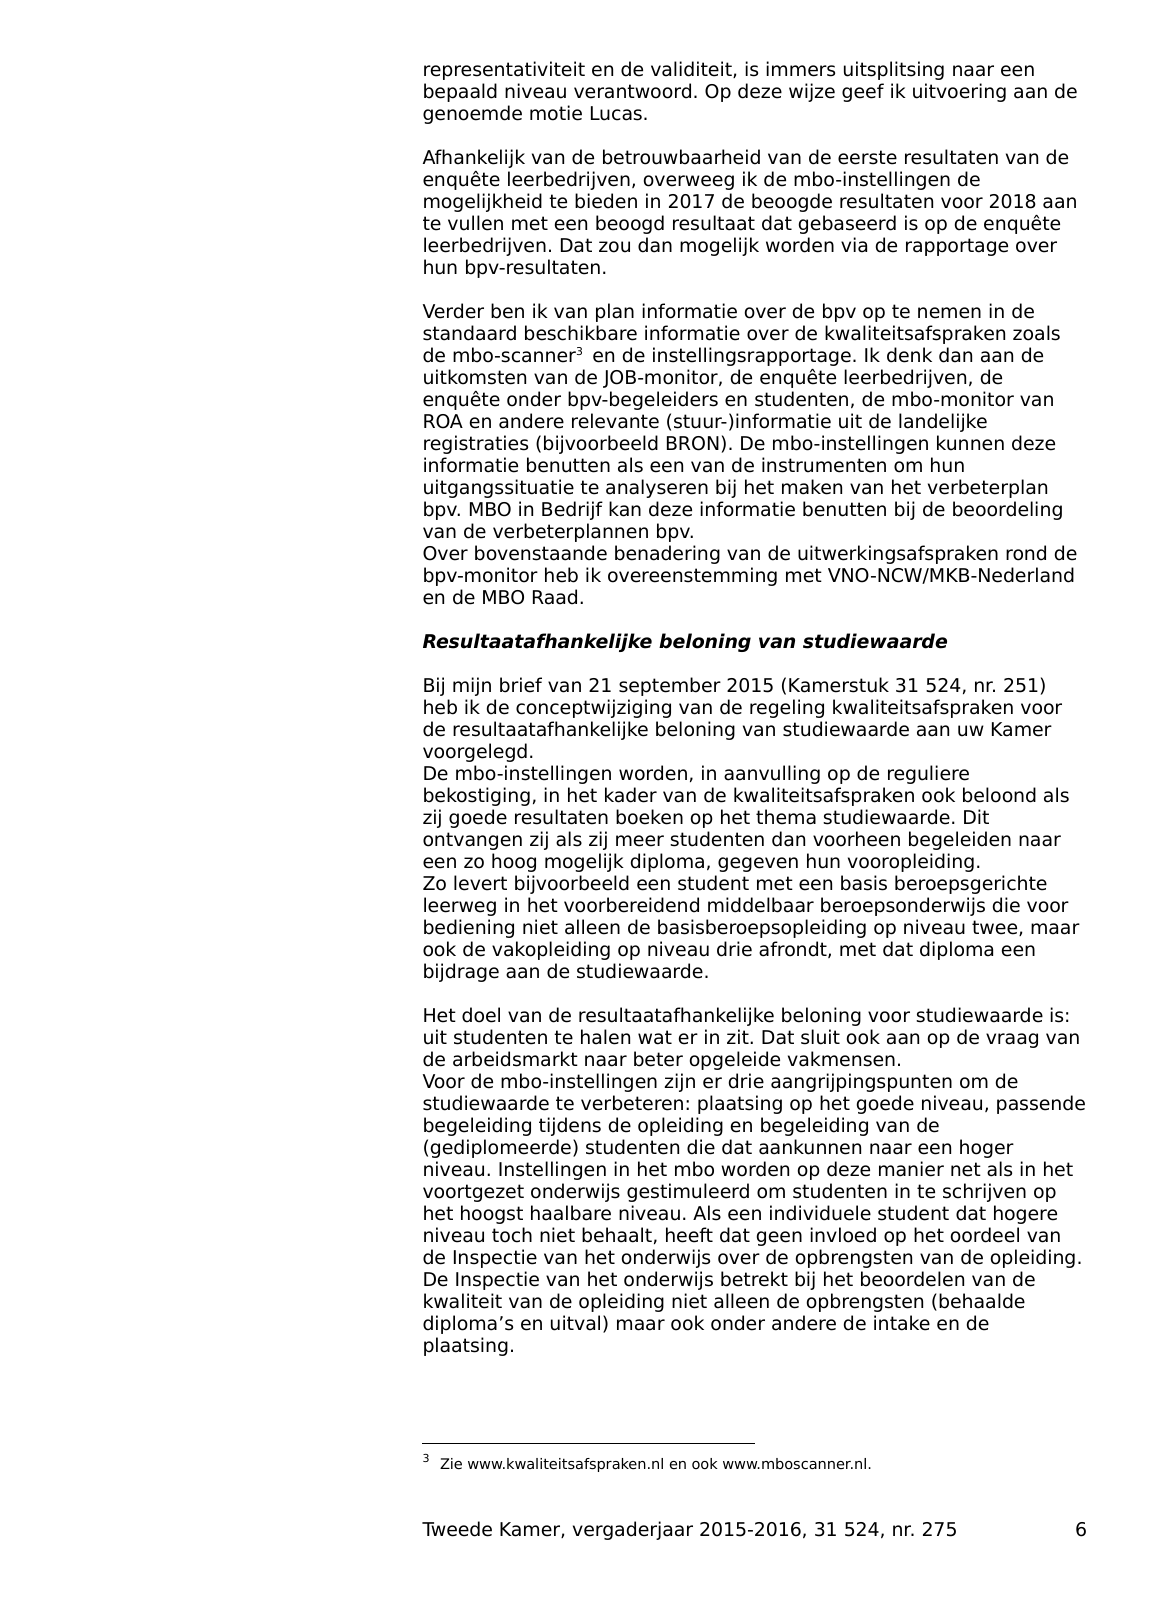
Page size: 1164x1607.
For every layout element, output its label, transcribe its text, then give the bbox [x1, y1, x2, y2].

text Verder ben ik van plan informatie over de bpv op te nemen in de standaard beschikbare informatie over de kwaliteitsafspraken zoals de mbo-scanner en de instellingsrapportage. Ik denk dan aan de uitkomsten van de JOB-monitor, de enquête leerbedrijven, de enquête onder bpv-begeleiders en studenten, de mbo-monitor van ROA en andere relevante (stuur-)informatie uit de landelijke registraties (bijvoorbeeld BRON). De mbo-instellingen kunnen deze informatie benutten als een van de instrumenten om hun uitgangssituatie te analyseren bij het maken van het verbeterplan bpv. MBO in Bedrijf kan deze informatie benutten bij de beoordeling van de verbeterplannen bpv. [422, 301, 1087, 543]
text De mbo-instellingen worden, in aanvulling op de reguliere bekostiging, in het kader van de kwaliteitsafspraken ook beloond als zij goede resultaten boeken op het thema studiewaarde. Dit ontvangen zij als zij meer studenten dan voorheen begeleiden naar een zo hoog mogelijk diploma, gegeven hun vooropleiding. [422, 763, 1087, 873]
text Afhankelijk van de betrouwbaarheid van de eerste resultaten van de enquête leerbedrijven, overweeg ik de mbo-instellingen de mogelijkheid te bieden in 2017 de beoogde resultaten voor 2018 aan te vullen met een beoogd resultaat dat gebaseerd is op de enquête leerbedrijven. Dat zou dan mogelijk worden via de rapportage over hun bpv-resultaten. [422, 147, 1087, 279]
text Zo levert bijvoorbeeld een student met een basis beroepsgerichte leerweg in het voorbereidend middelbaar beroepsonderwijs die voor bediening niet alleen de basisberoepsopleiding op niveau twee, maar ook de vakopleiding op niveau drie afrondt, met dat diploma een bijdrage aan de studiewaarde. [422, 873, 1087, 983]
text Zie www.kwaliteitsafspraken.nl en ook www.mboscanner.nl. [422, 1452, 1087, 1474]
text Voor de mbo-instellingen zijn er drie aangrijpingspunten om de studiewaarde te verbeteren: plaatsing op het goede niveau, passende begeleiding tijdens de opleiding en begeleiding van de (gediplomeerde) studenten die dat aankunnen naar een hoger niveau. Instellingen in het mbo worden op deze manier net als in het voortgezet onderwijs gestimuleerd om studenten in te schrijven op het hoogst haalbare niveau. Als een individuele student dat hogere niveau toch niet behaalt, heeft dat geen invloed op het oordeel van de Inspectie van het onderwijs over de opbrengsten van de opleiding. De Inspectie van het onderwijs betrekt bij het beoordelen van de kwaliteit van de opleiding niet alleen de opbrengsten (behaalde diploma’s en uitval) maar ook onder andere de intake en de plaatsing. [422, 1071, 1087, 1357]
text Bij mijn brief van 21 september 2015 (Kamerstuk 31 524, nr. 251) heb ik de conceptwijziging van de regeling kwaliteitsafspraken voor de resultaatafhankelijke beloning van studiewaarde aan uw Kamer voorgelegd. [422, 675, 1087, 763]
subtitle Resultaatafhankelijke beloning van studiewaarde [422, 631, 1087, 653]
text Over bovenstaande benadering van de uitwerkingsafspraken rond de bpv-monitor heb ik overeenstemming met VNO-NCW/MKB-Nederland en de MBO Raad. [422, 543, 1087, 609]
text representativiteit en de validiteit, is immers uitsplitsing naar een bepaald niveau verantwoord. Op deze wijze geef ik uitvoering aan de genoemde motie Lucas. [422, 59, 1087, 125]
text Het doel van de resultaatafhankelijke beloning voor studiewaarde is: uit studenten te halen wat er in zit. Dat sluit ook aan op de vraag van de arbeidsmarkt naar beter opgeleide vakmensen. [422, 1005, 1087, 1071]
